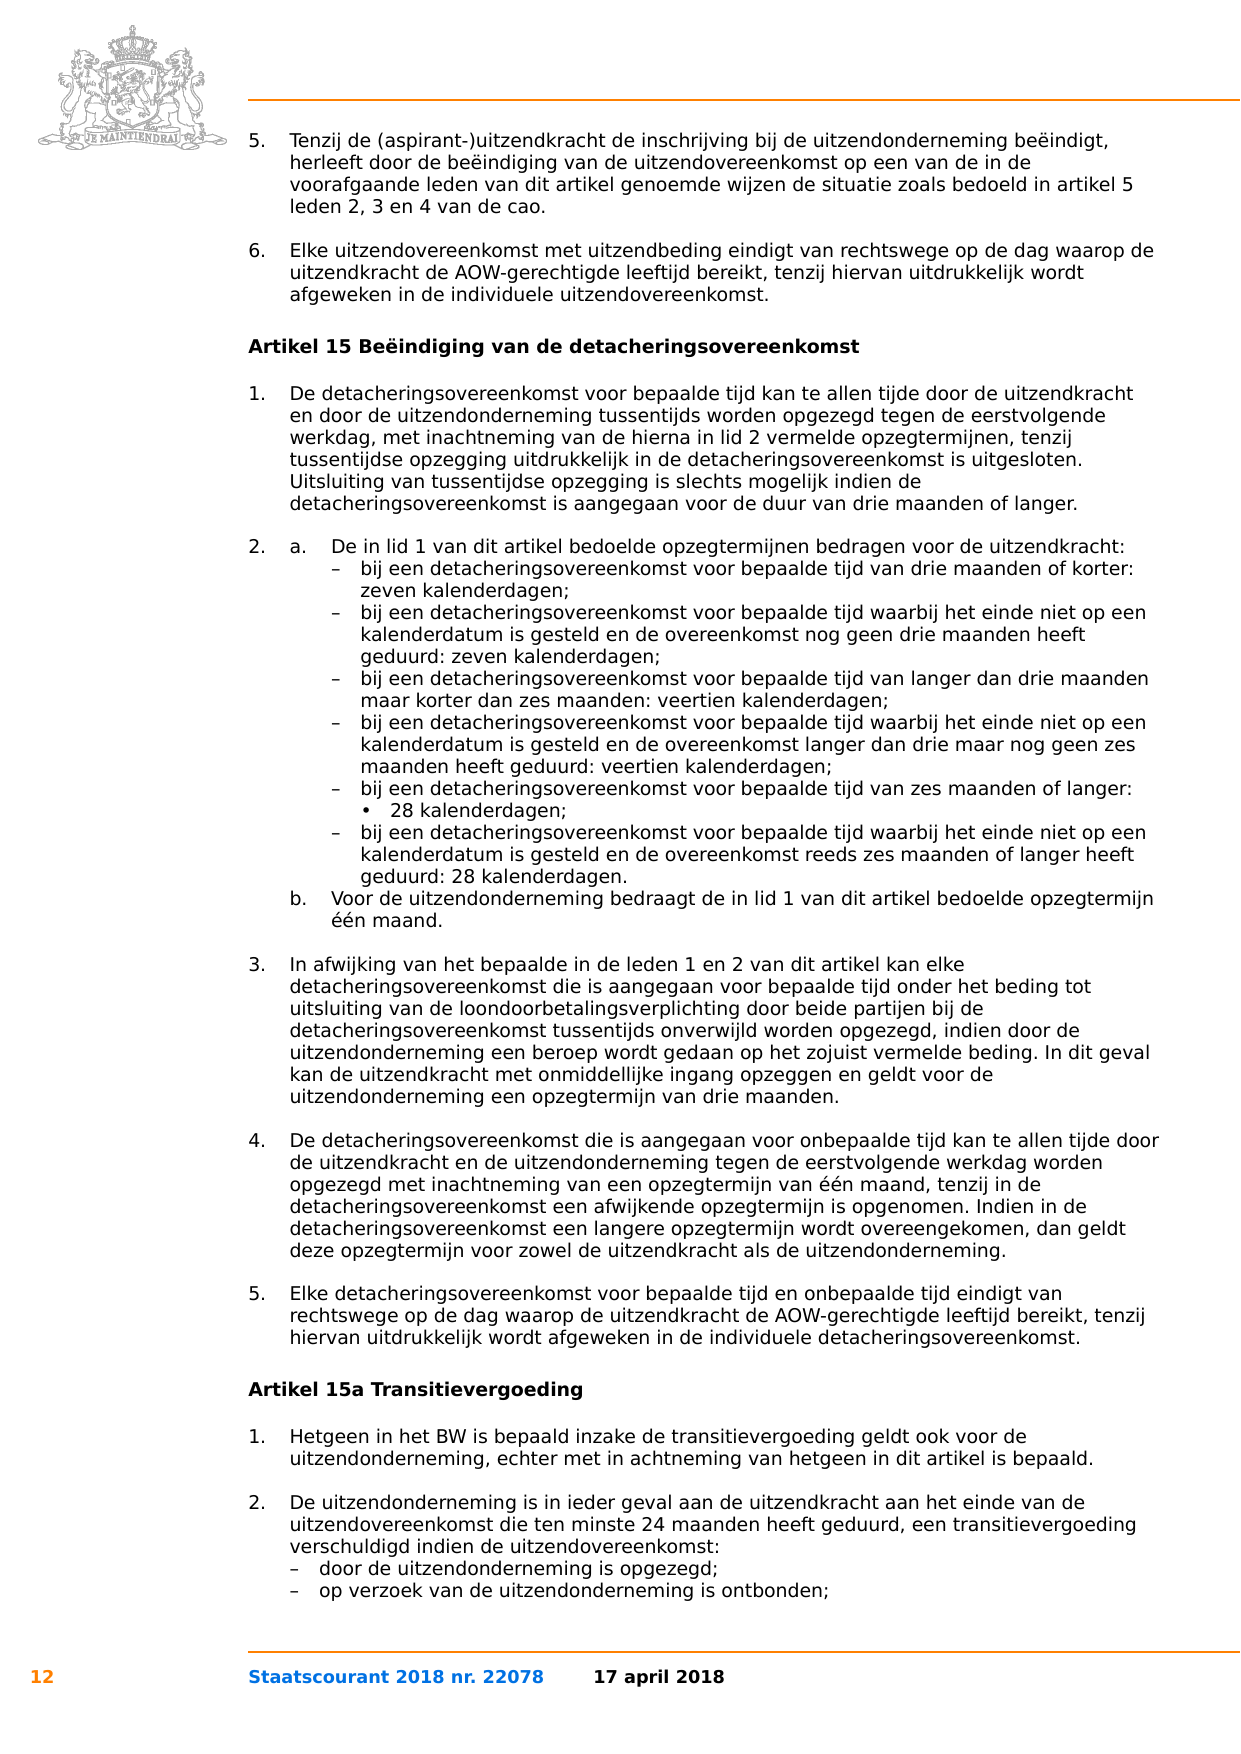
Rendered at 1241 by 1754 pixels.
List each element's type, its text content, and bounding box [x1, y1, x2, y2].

text – bij een detacheringsovereenkomst voor bepaalde tijd van drie maanden of korter: zeven kalenderdagen; [331, 558, 1163, 602]
text 6. Elke uitzendovereenkomst met uitzendbeding eindigt van rechtswege op de dag waarop de uitzendkracht de AOW-gerechtigde leeftijd bereikt, tenzij hiervan uitdrukkelijk wordt afgeweken in de individuele uitzendovereenkomst. [248, 240, 1163, 306]
text 4. De detacheringsovereenkomst die is aangegaan voor onbepaalde tijd kan te allen tijde door de uitzendkracht en de uitzendonderneming tegen de eerstvolgende werkdag worden opgezegd met inachtneming van een opzegtermijn van één maand, tenzij in de detacheringsovereenkomst een afwijkende opzegtermijn is opgenomen. Indien in de detacheringsovereenkomst een langere opzegtermijn wordt overeengekomen, dan geldt deze opzegtermijn voor zowel de uitzendkracht als de uitzendonderneming. [248, 1129, 1163, 1261]
text – bij een detacheringsovereenkomst voor bepaalde tijd van zes maanden of langer: [331, 778, 1163, 800]
text b. Voor de uitzendonderneming bedraagt de in lid 1 van dit artikel bedoelde opzegtermijn één maand. [289, 888, 1163, 932]
text 2. a. De in lid 1 van dit artikel bedoelde opzegtermijnen bedragen voor de uitzendkracht: [248, 536, 1163, 558]
text – bij een detacheringsovereenkomst voor bepaalde tijd waarbij het einde niet op een kalenderdatum is gesteld en de overeenkomst nog geen drie maanden heeft geduurd: zeven kalenderdagen; [331, 602, 1163, 668]
text – op verzoek van de uitzendonderneming is ontbonden; [289, 1580, 1163, 1602]
text • 28 kalenderdagen; [360, 800, 1163, 822]
text 1. De detacheringsovereenkomst voor bepaalde tijd kan te allen tijde door de uitzendkracht en door de uitzendonderneming tussentijds worden opgezegd tegen de eerstvolgende werkdag, met inachtneming van de hierna in lid 2 vermelde opzegtermijnen, tenzij tussentijdse opzegging uitdrukkelijk in de detacheringsovereenkomst is uitgesloten. Uitsluiting van tussentijdse opzegging is slechts mogelijk indien de detacheringsovereenkomst is aangegaan voor de duur van drie maanden of langer. [248, 383, 1163, 514]
picture [38, 25, 227, 150]
text 5. Elke detacheringsovereenkomst voor bepaalde tijd en onbepaalde tijd eindigt van rechtswege op de dag waarop de uitzendkracht de AOW-gerechtigde leeftijd bereikt, tenzij hiervan uitdrukkelijk wordt afgeweken in de individuele detacheringsovereenkomst. [248, 1283, 1163, 1349]
subtitle Artikel 15a Transitievergoeding [248, 1379, 1163, 1401]
subtitle Artikel 15 Beëindiging van de detacheringsovereenkomst [248, 336, 1163, 358]
text – bij een detacheringsovereenkomst voor bepaalde tijd van langer dan drie maanden maar korter dan zes maanden: veertien kalenderdagen; [331, 668, 1163, 712]
text 1. Hetgeen in het BW is bepaald inzake de transitievergoeding geldt ook voor de uitzendonderneming, echter met in achtneming van hetgeen in dit artikel is bepaald. [248, 1426, 1163, 1470]
text 5. Tenzij de (aspirant-)uitzendkracht de inschrijving bij de uitzendonderneming beëindigt, herleeft door de beëindiging van de uitzendovereenkomst op een van de in de voorafgaande leden van dit artikel genoemde wijzen de situatie zoals bedoeld in artikel 5 leden 2, 3 en 4 van de cao. [248, 130, 1163, 218]
text 2. De uitzendonderneming is in ieder geval aan de uitzendkracht aan het einde van de uitzendovereenkomst die ten minste 24 maanden heeft geduurd, een transitievergoeding verschuldigd indien de uitzendovereenkomst: [248, 1492, 1163, 1558]
text 3. In afwijking van het bepaalde in de leden 1 en 2 van dit artikel kan elke detacheringsovereenkomst die is aangegaan voor bepaalde tijd onder het beding tot uitsluiting van de loondoorbetalingsverplichting door beide partijen bij de detacheringsovereenkomst tussentijds onverwijld worden opgezegd, indien door de uitzendonderneming een beroep wordt gedaan op het zojuist vermelde beding. In dit geval kan de uitzendkracht met onmiddellijke ingang opzeggen en geldt voor de uitzendonderneming een opzegtermijn van drie maanden. [248, 954, 1163, 1108]
text – door de uitzendonderneming is opgezegd; [289, 1558, 1163, 1580]
text – bij een detacheringsovereenkomst voor bepaalde tijd waarbij het einde niet op een kalenderdatum is gesteld en de overeenkomst langer dan drie maar nog geen zes maanden heeft geduurd: veertien kalenderdagen; [331, 712, 1163, 778]
text – bij een detacheringsovereenkomst voor bepaalde tijd waarbij het einde niet op een kalenderdatum is gesteld en de overeenkomst reeds zes maanden of langer heeft geduurd: 28 kalenderdagen. [331, 822, 1163, 888]
